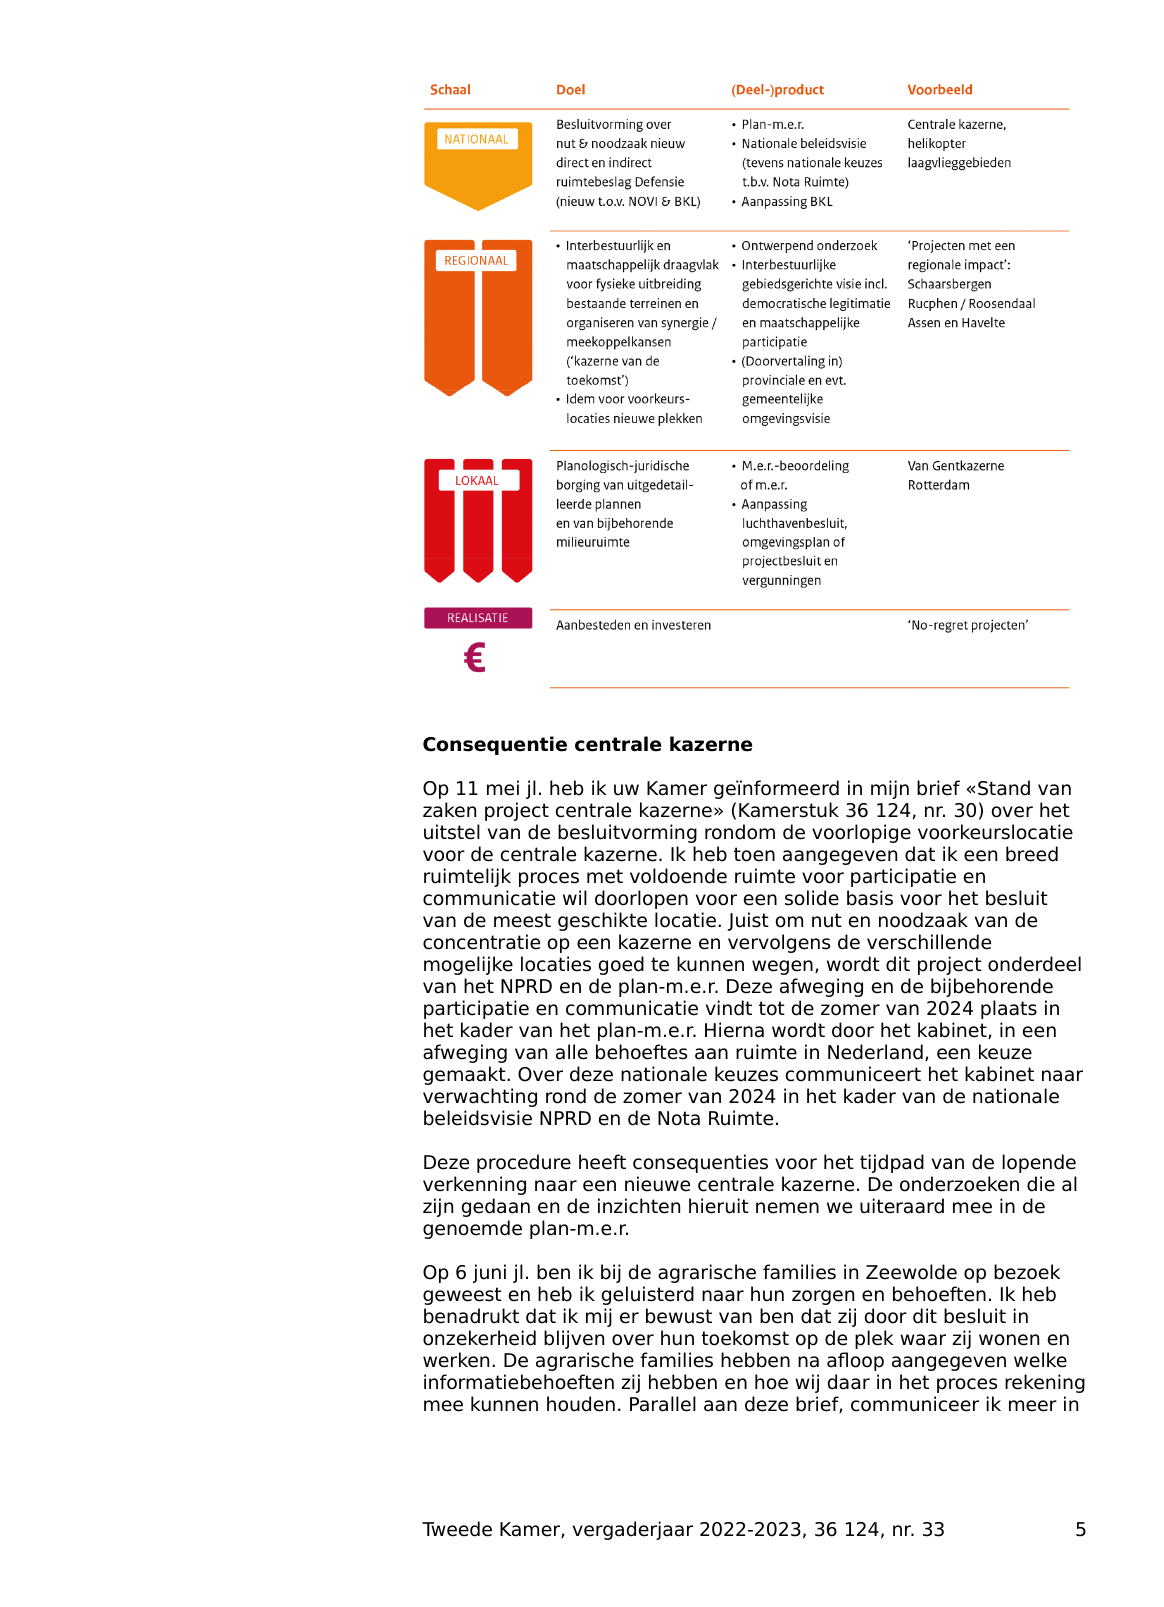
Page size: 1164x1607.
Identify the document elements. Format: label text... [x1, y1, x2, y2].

text Op 6 juni jl. ben ik bij de agrarische families in Zeewolde op bezoek geweest en heb ik geluisterd naar hun zorgen en behoeften. Ik heb benadrukt dat ik mij er bewust van ben dat zij door dit besluit in onzekerheid blijven over hun toekomst op de plek waar zij wonen en werken. De agrarische families hebben na afloop aangegeven welke informatiebehoeften zij hebben en hoe wij daar in het proces rekening mee kunnen houden. Parallel aan deze brief, communiceer ik meer in [422, 1262, 1087, 1416]
subtitle Consequentie centrale kazerne [422, 734, 1087, 756]
text Op 11 mei jl. heb ik uw Kamer geïnformeerd in mijn brief «Stand van zaken project centrale kazerne» (Kamerstuk 36 124, nr. 30) over het uitstel van de besluitvorming rondom de voorlopige voorkeurslocatie voor de centrale kazerne. Ik heb toen aangegeven dat ik een breed ruimtelijk proces met voldoende ruimte voor participatie en communicatie wil doorlopen voor een solide basis voor het besluit van de meest geschikte locatie. Juist om nut en noodzaak van de concentratie op een kazerne en vervolgens de verschillende mogelijke locaties goed te kunnen wegen, wordt dit project onderdeel van het NPRD en de plan-m.e.r. Deze afweging en de bijbehorende participatie en communicatie vindt tot de zomer van 2024 plaats in het kader van het plan-m.e.r. Hierna wordt door het kabinet, in een afweging van alle behoeftes aan ruimte in Nederland, een keuze gemaakt. Over deze nationale keuzes communiceert het kabinet naar verwachting rond de zomer van 2024 in het kader van de nationale beleidsvisie NPRD en de Nota Ruimte. [422, 778, 1087, 1129]
picture [422, 81, 1072, 690]
text Deze procedure heeft consequenties voor het tijdpad van de lopende verkenning naar een nieuwe centrale kazerne. De onderzoeken die al zijn gedaan en de inzichten hieruit nemen we uiteraard mee in de genoemde plan-m.e.r. [422, 1152, 1087, 1239]
